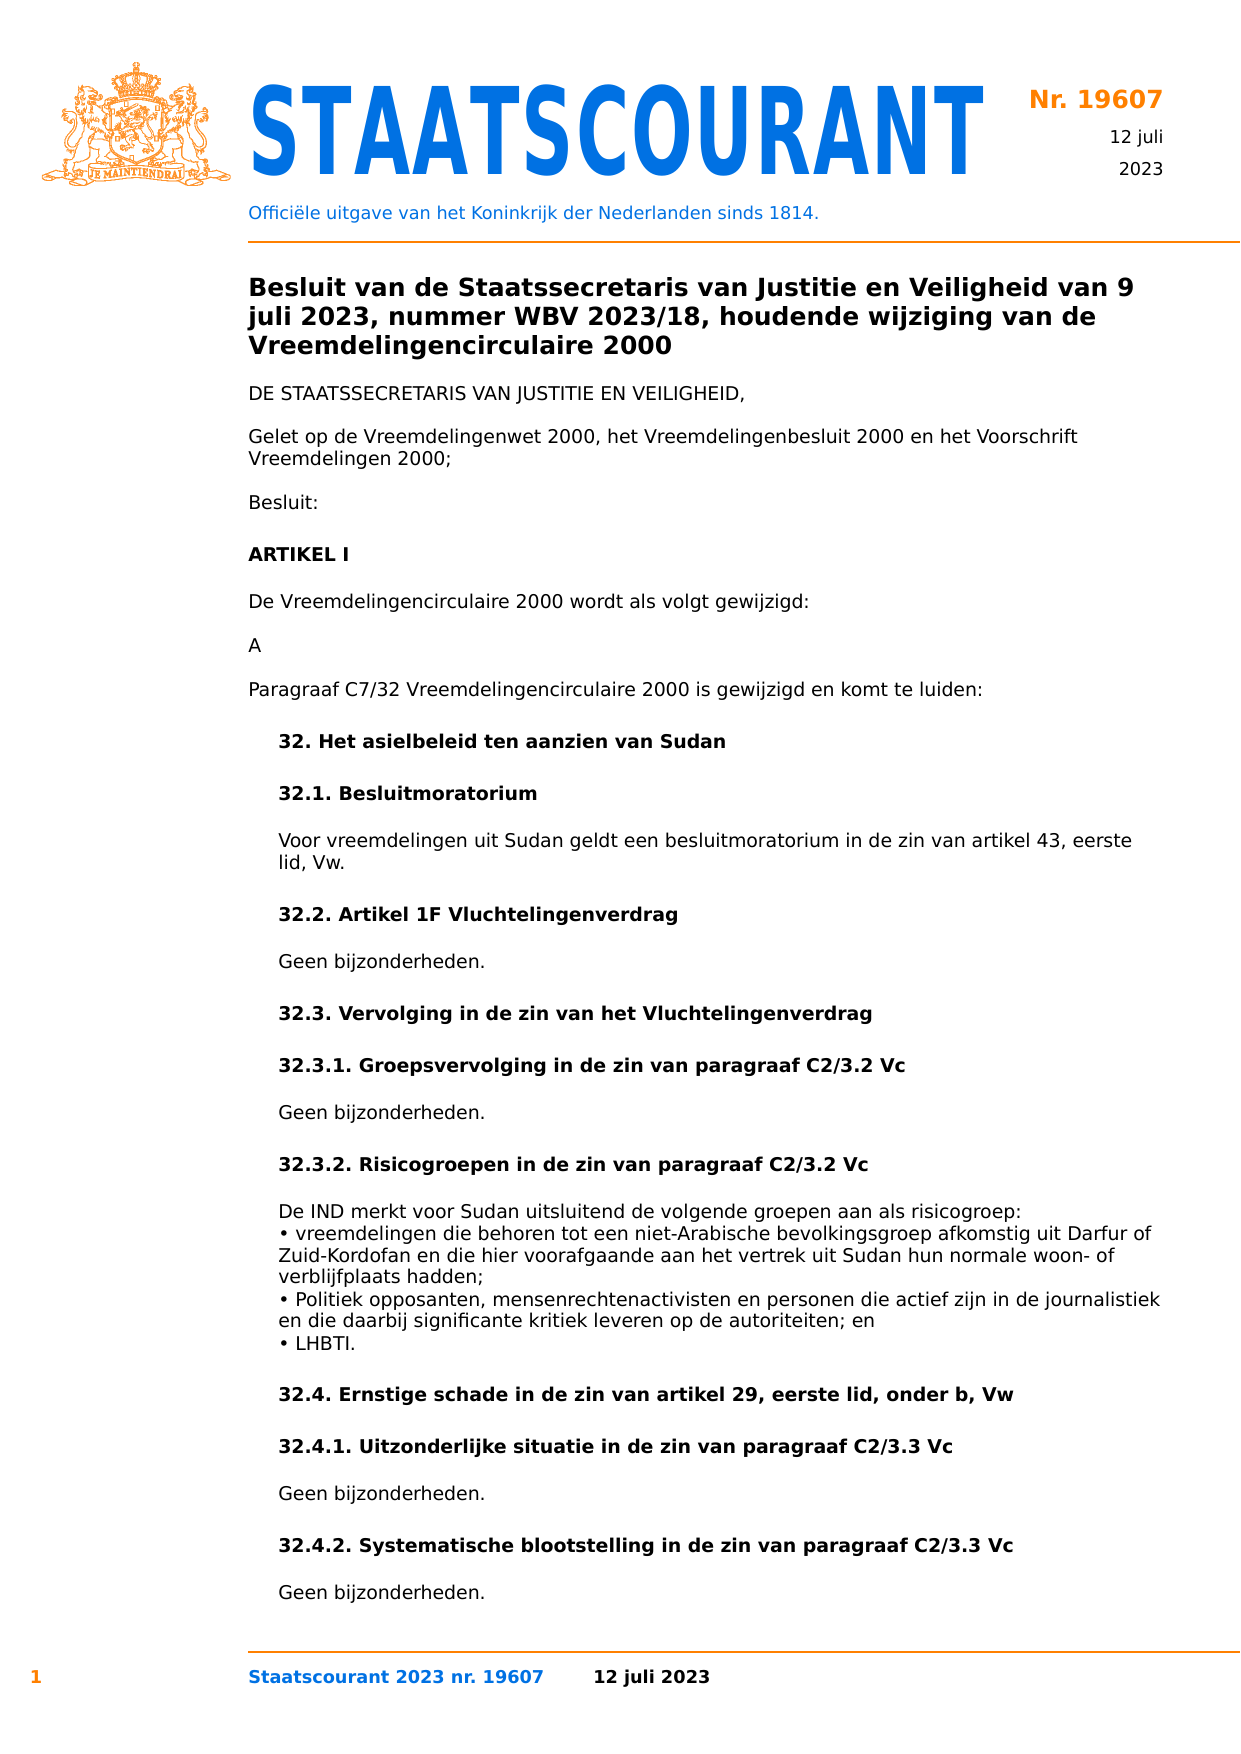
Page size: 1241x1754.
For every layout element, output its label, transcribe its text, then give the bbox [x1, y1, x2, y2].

text DE STAATSSECRETARIS VAN JUSTITIE EN VEILIGHEID, [248, 382, 1163, 404]
text Besluit: [248, 492, 1163, 514]
table_header STAATSCOURANT [248, 62, 998, 203]
table_header [25, 62, 248, 241]
subtitle ARTIKEL I [248, 544, 1163, 566]
subtitle 32.3.1. Groepsvervolging in de zin van paragraaf C2/3.2 Vc [278, 1054, 1163, 1077]
text Paragraaf C7/32 Vreemdelingencirculaire 2000 is gewijzigd en komt te luiden: [248, 679, 1163, 701]
text A [248, 635, 1163, 657]
text • vreemdelingen die behoren tot een niet-Arabische bevolkingsgroep afkomstig uit Darfur of Zuid-Kordofan en die hier voorafgaande aan het vertrek uit Sudan hun normale woon- of verblijfplaats hadden; [278, 1222, 1163, 1288]
text Geen bijzonderheden. [278, 1582, 1163, 1604]
subtitle Besluit van de Staatssecretaris van Justitie en Veiligheid van 9 juli 2023, nummer WBV 2023/18, houdende wijziging van de Vreemdelingencirculaire 2000 [248, 273, 1163, 361]
table_header Nr. 19607 [998, 62, 1240, 121]
table_cell Officiële uitgave van het Koninkrijk der Nederlanden sinds 1814. [248, 203, 1240, 241]
subtitle 32. Het asielbeleid ten aanzien van Sudan [278, 731, 1163, 753]
text • Politiek opposanten, mensenrechtenactivisten en personen die actief zijn in de journalistiek en die daarbij significante kritiek leveren op de autoriteiten; en [278, 1288, 1163, 1332]
table_cell 2023 [998, 153, 1240, 203]
text Geen bijzonderheden. [278, 1102, 1163, 1123]
text Voor vreemdelingen uit Sudan geldt een besluitmoratorium in de zin van artikel 43, eerste lid, Vw. [278, 830, 1163, 874]
text De Vreemdelingencirculaire 2000 wordt als volgt gewijzigd: [248, 591, 1163, 613]
subtitle 32.4.1. Uitzonderlijke situatie in de zin van paragraaf C2/3.3 Vc [278, 1436, 1163, 1458]
text Geen bijzonderheden. [278, 951, 1163, 973]
picture [41, 62, 231, 186]
subtitle 32.4.2. Systematische blootstelling in de zin van paragraaf C2/3.3 Vc [278, 1535, 1163, 1557]
subtitle 32.1. Besluitmoratorium [278, 783, 1163, 805]
subtitle 32.3.2. Risicogroepen in de zin van paragraaf C2/3.2 Vc [278, 1153, 1163, 1176]
text • LHBTI. [278, 1332, 1163, 1354]
subtitle 32.2. Artikel 1F Vluchtelingenverdrag [278, 904, 1163, 926]
text Gelet op de Vreemdelingenwet 2000, het Vreemdelingenbesluit 2000 en het Voorschrift Vreemdelingen 2000; [248, 426, 1163, 470]
text De IND merkt voor Sudan uitsluitend de volgende groepen aan als risicogroep: [278, 1201, 1163, 1222]
subtitle 32.3. Vervolging in de zin van het Vluchtelingenverdrag [278, 1003, 1163, 1024]
subtitle 32.4. Ernstige schade in de zin van artikel 29, eerste lid, onder b, Vw [278, 1384, 1163, 1406]
text Geen bijzonderheden. [278, 1483, 1163, 1505]
table_cell 12 juli [998, 121, 1240, 153]
